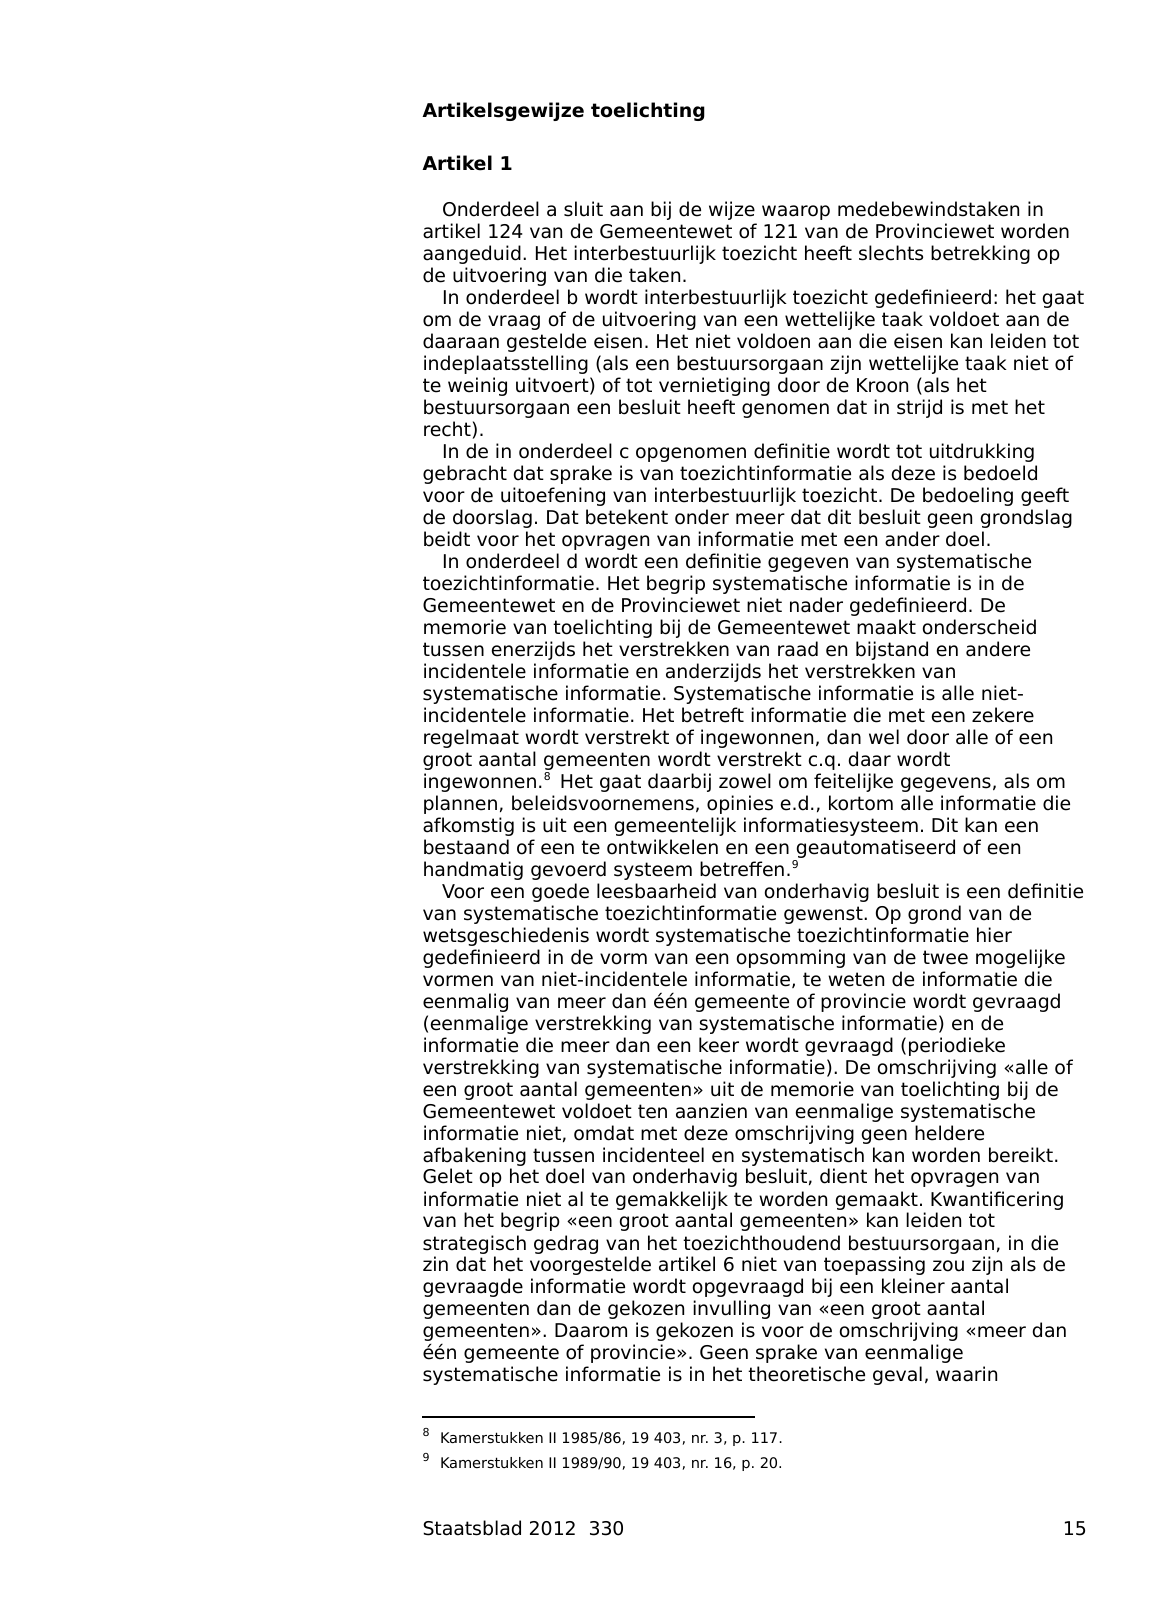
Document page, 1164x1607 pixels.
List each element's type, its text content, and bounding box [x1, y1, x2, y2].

subtitle Artikel 1 [422, 152, 1087, 174]
text In onderdeel b wordt interbestuurlijk toezicht gedefinieerd: het gaat om de vraag of de uitvoering van een wettelijke taak voldoet aan de daaraan gestelde eisen. Het niet voldoen aan die eisen kan leiden tot indeplaatsstelling (als een bestuursorgaan zijn wettelijke taak niet of te weinig uitvoert) of tot vernietiging door de Kroon (als het bestuursorgaan een besluit heeft genomen dat in strijd is met het recht). [422, 287, 1087, 441]
text In onderdeel d wordt een definitie gegeven van systematische toezichtinformatie. Het begrip systematische informatie is in de Gemeentewet en de Provinciewet niet nader gedefinieerd. De memorie van toelichting bij de Gemeentewet maakt onderscheid tussen enerzijds het verstrekken van raad en bijstand en andere incidentele informatie en anderzijds het verstrekken van systematische informatie. Systematische informatie is alle niet-incidentele informatie. Het betreft informatie die met een zekere regelmaat wordt verstrekt of ingewonnen, dan wel door alle of een groot aantal gemeenten wordt verstrekt c.q. daar wordt ingewonnen. Het gaat daarbij zowel om feitelijke gegevens, als om plannen, beleidsvoornemens, opinies e.d., kortom alle informatie die afkomstig is uit een gemeentelijk informatiesysteem. Dit kan een bestaand of een te ontwikkelen en een geautomatiseerd of een handmatig gevoerd systeem betreffen. [422, 551, 1087, 881]
text Kamerstukken II 1989/90, 19 403, nr. 16, p. 20. [422, 1451, 1087, 1473]
text In de in onderdeel c opgenomen definitie wordt tot uitdrukking gebracht dat sprake is van toezichtinformatie als deze is bedoeld voor de uitoefening van interbestuurlijk toezicht. De bedoeling geeft de doorslag. Dat betekent onder meer dat dit besluit geen grondslag beidt voor het opvragen van informatie met een ander doel. [422, 441, 1087, 551]
text Voor een goede leesbaarheid van onderhavig besluit is een definitie van systematische toezichtinformatie gewenst. Op grond van de wetsgeschiedenis wordt systematische toezichtinformatie hier gedefinieerd in de vorm van een opsomming van de twee mogelijke vormen van niet-incidentele informatie, te weten de informatie die eenmalig van meer dan één gemeente of provincie wordt gevraagd (eenmalige verstrekking van systematische informatie) en de informatie die meer dan een keer wordt gevraagd (periodieke verstrekking van systematische informatie). De omschrijving «alle of een groot aantal gemeenten» uit de memorie van toelichting bij de Gemeentewet voldoet ten aanzien van eenmalige systematische informatie niet, omdat met deze omschrijving geen heldere afbakening tussen incidenteel en systematisch kan worden bereikt. Gelet op het doel van onderhavig besluit, dient het opvragen van informatie niet al te gemakkelijk te worden gemaakt. Kwantificering van het begrip «een groot aantal gemeenten» kan leiden tot strategisch gedrag van het toezichthoudend bestuursorgaan, in die zin dat het voorgestelde artikel 6 niet van toepassing zou zijn als de gevraagde informatie wordt opgevraagd bij een kleiner aantal gemeenten dan de gekozen invulling van «een groot aantal gemeenten». Daarom is gekozen is voor de omschrijving «meer dan één gemeente of provincie». Geen sprake van eenmalige systematische informatie is in het theoretische geval, waarin [422, 881, 1087, 1386]
text Kamerstukken II 1985/86, 19 403, nr. 3, p. 117. [422, 1426, 1087, 1448]
subtitle Artikelsgewijze toelichting [422, 100, 1087, 122]
text Onderdeel a sluit aan bij de wijze waarop medebewindstaken in artikel 124 van de Gemeentewet of 121 van de Provinciewet worden aangeduid. Het interbestuurlijk toezicht heeft slechts betrekking op de uitvoering van die taken. [422, 199, 1087, 287]
